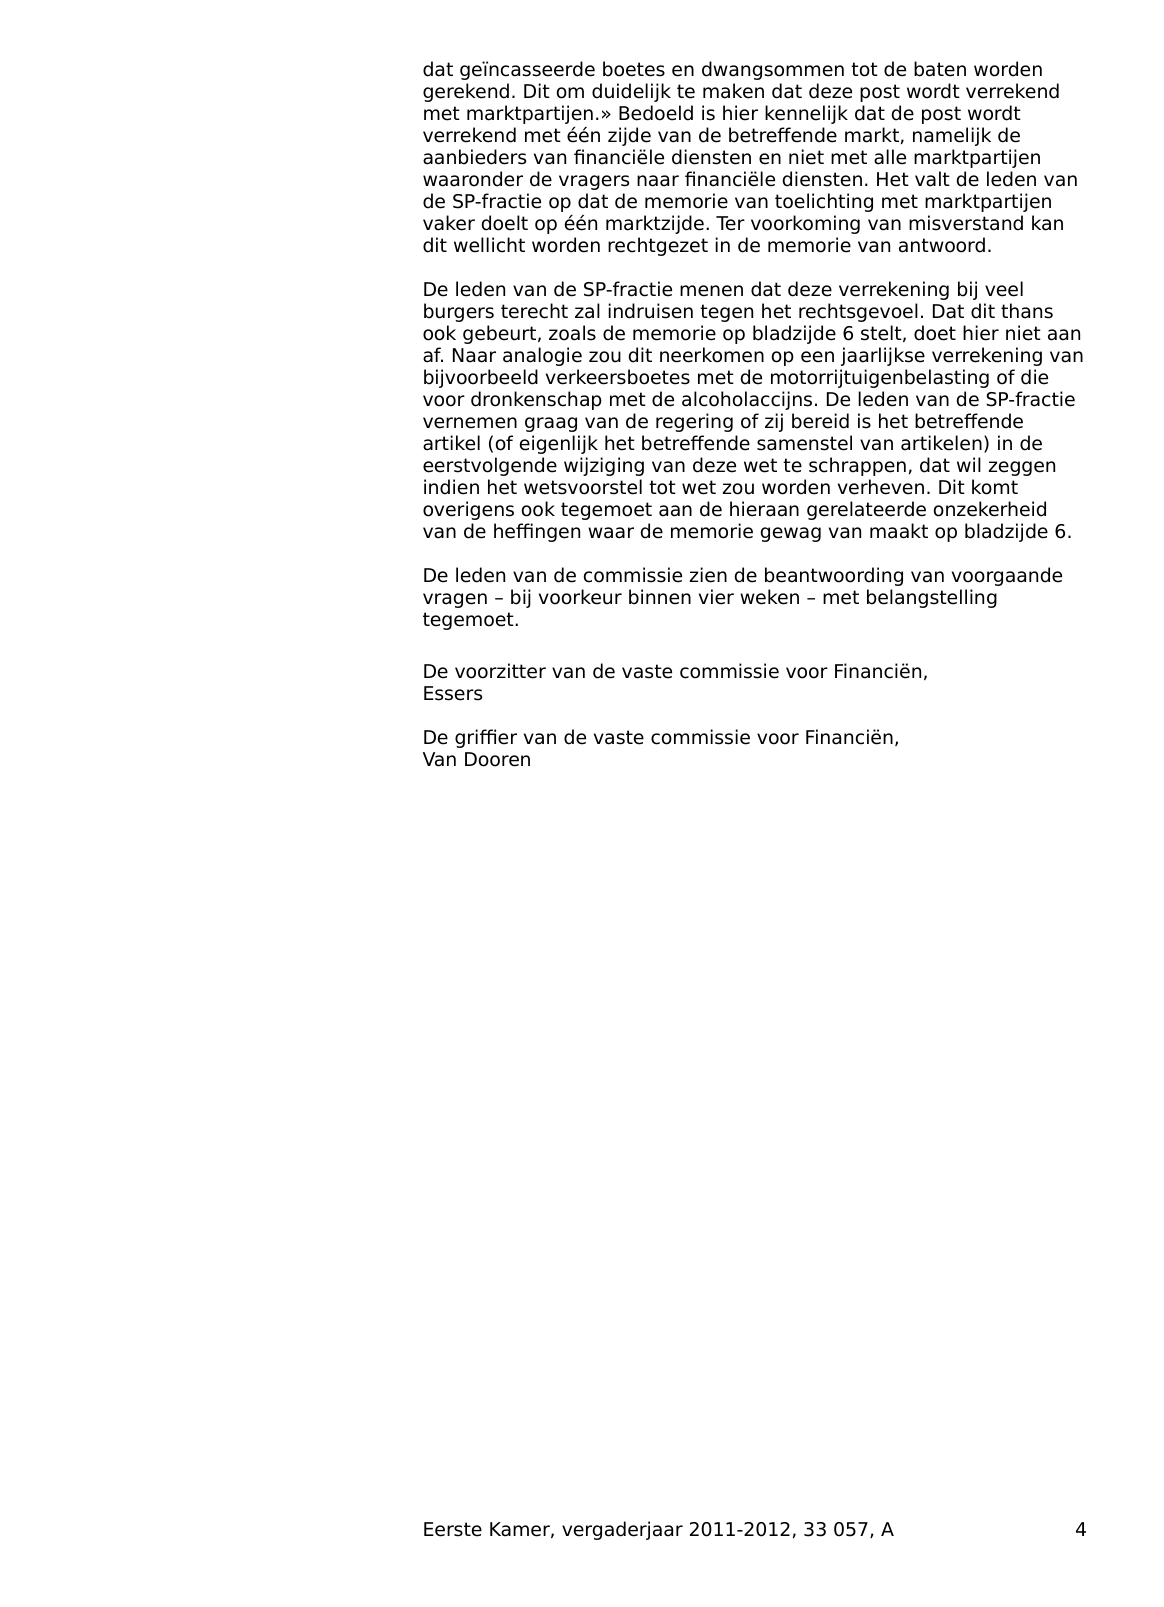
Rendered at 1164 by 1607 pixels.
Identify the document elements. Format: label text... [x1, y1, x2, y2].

text dat geïncasseerde boetes en dwangsommen tot de baten worden gerekend. Dit om duidelijk te maken dat deze post wordt verrekend met marktpartijen.» Bedoeld is hier kennelijk dat de post wordt verrekend met één zijde van de betreffende markt, namelijk de aanbieders van financiële diensten en niet met alle marktpartijen waaronder de vragers naar financiële diensten. Het valt de leden van de SP-fractie op dat de memorie van toelichting met marktpartijen vaker doelt op één marktzijde. Ter voorkoming van misverstand kan dit wellicht worden rechtgezet in de memorie van antwoord. [422, 59, 1087, 257]
text De griffier van de vaste commissie voor Financiën, Van Dooren [422, 727, 1087, 771]
text De voorzitter van de vaste commissie voor Financiën, Essers [422, 661, 1087, 705]
text De leden van de SP-fractie menen dat deze verrekening bij veel burgers terecht zal indruisen tegen het rechtsgevoel. Dat dit thans ook gebeurt, zoals de memorie op bladzijde 6 stelt, doet hier niet aan af. Naar analogie zou dit neerkomen op een jaarlijkse verrekening van bijvoorbeeld verkeersboetes met de motorrijtuigenbelasting of die voor dronkenschap met de alcoholaccijns. De leden van de SP-fractie vernemen graag van de regering of zij bereid is het betreffende artikel (of eigenlijk het betreffende samenstel van artikelen) in de eerstvolgende wijziging van deze wet te schrappen, dat wil zeggen indien het wetsvoorstel tot wet zou worden verheven. Dit komt overigens ook tegemoet aan de hieraan gerelateerde onzekerheid van de heffingen waar de memorie gewag van maakt op bladzijde 6. [422, 279, 1087, 543]
text De leden van de commissie zien de beantwoording van voorgaande vragen – bij voorkeur binnen vier weken – met belangstelling tegemoet. [422, 565, 1087, 631]
